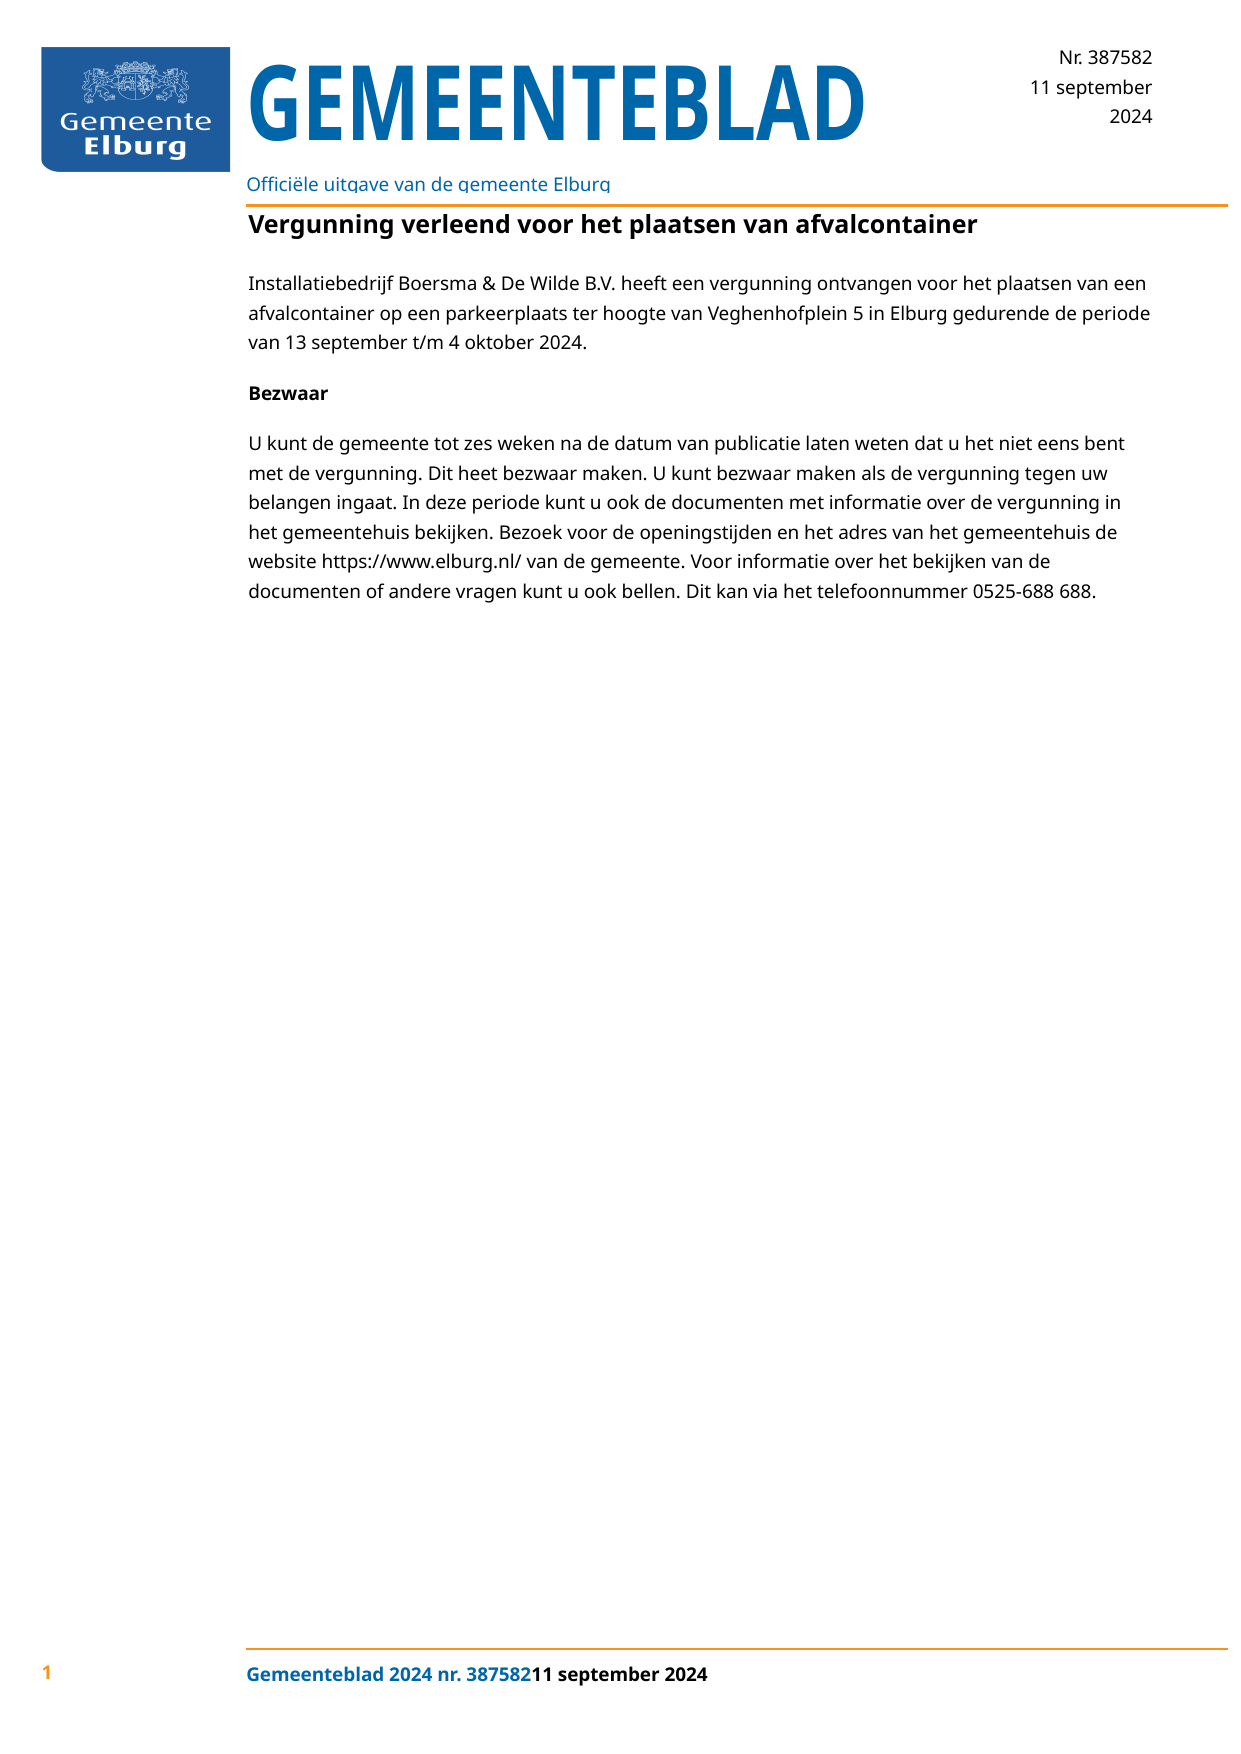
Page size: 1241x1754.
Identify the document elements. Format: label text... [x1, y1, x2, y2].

text U kunt de gemeente tot zes weken na de datum van publicatie laten weten dat u het niet eens bent met de vergunning. Dit heet bezwaar maken. U kunt bezwaar maken als de vergunning tegen uw belangen ingaat. In deze periode kunt u ook de documenten met informatie over de vergunning in het gemeentehuis bekijken. Bezoek voor de openingstijden en het adres van het gemeentehuis de website https://www.elburg.nl/ van de gemeente. Voor informatie over het bekijken van de documenten of andere vragen kunt u ook bellen. Dit kan via het telefoonnummer 0525-688 688. [248, 430, 1152, 604]
text Bezwaar [248, 380, 1152, 406]
text Vergunning verleend voor het plaatsen van afvalcontainer [248, 207, 1152, 241]
text Installatiebedrijf Boersma & De Wilde B.V. heeft een vergunning ontvangen voor het plaatsen van een afvalcontainer op een parkeerplaats ter hoogte van Veghenhofplein 5 in Elburg gedurende de periode van 13 september t/m 4 oktober 2024. [248, 270, 1152, 355]
picture [41, 47, 231, 172]
